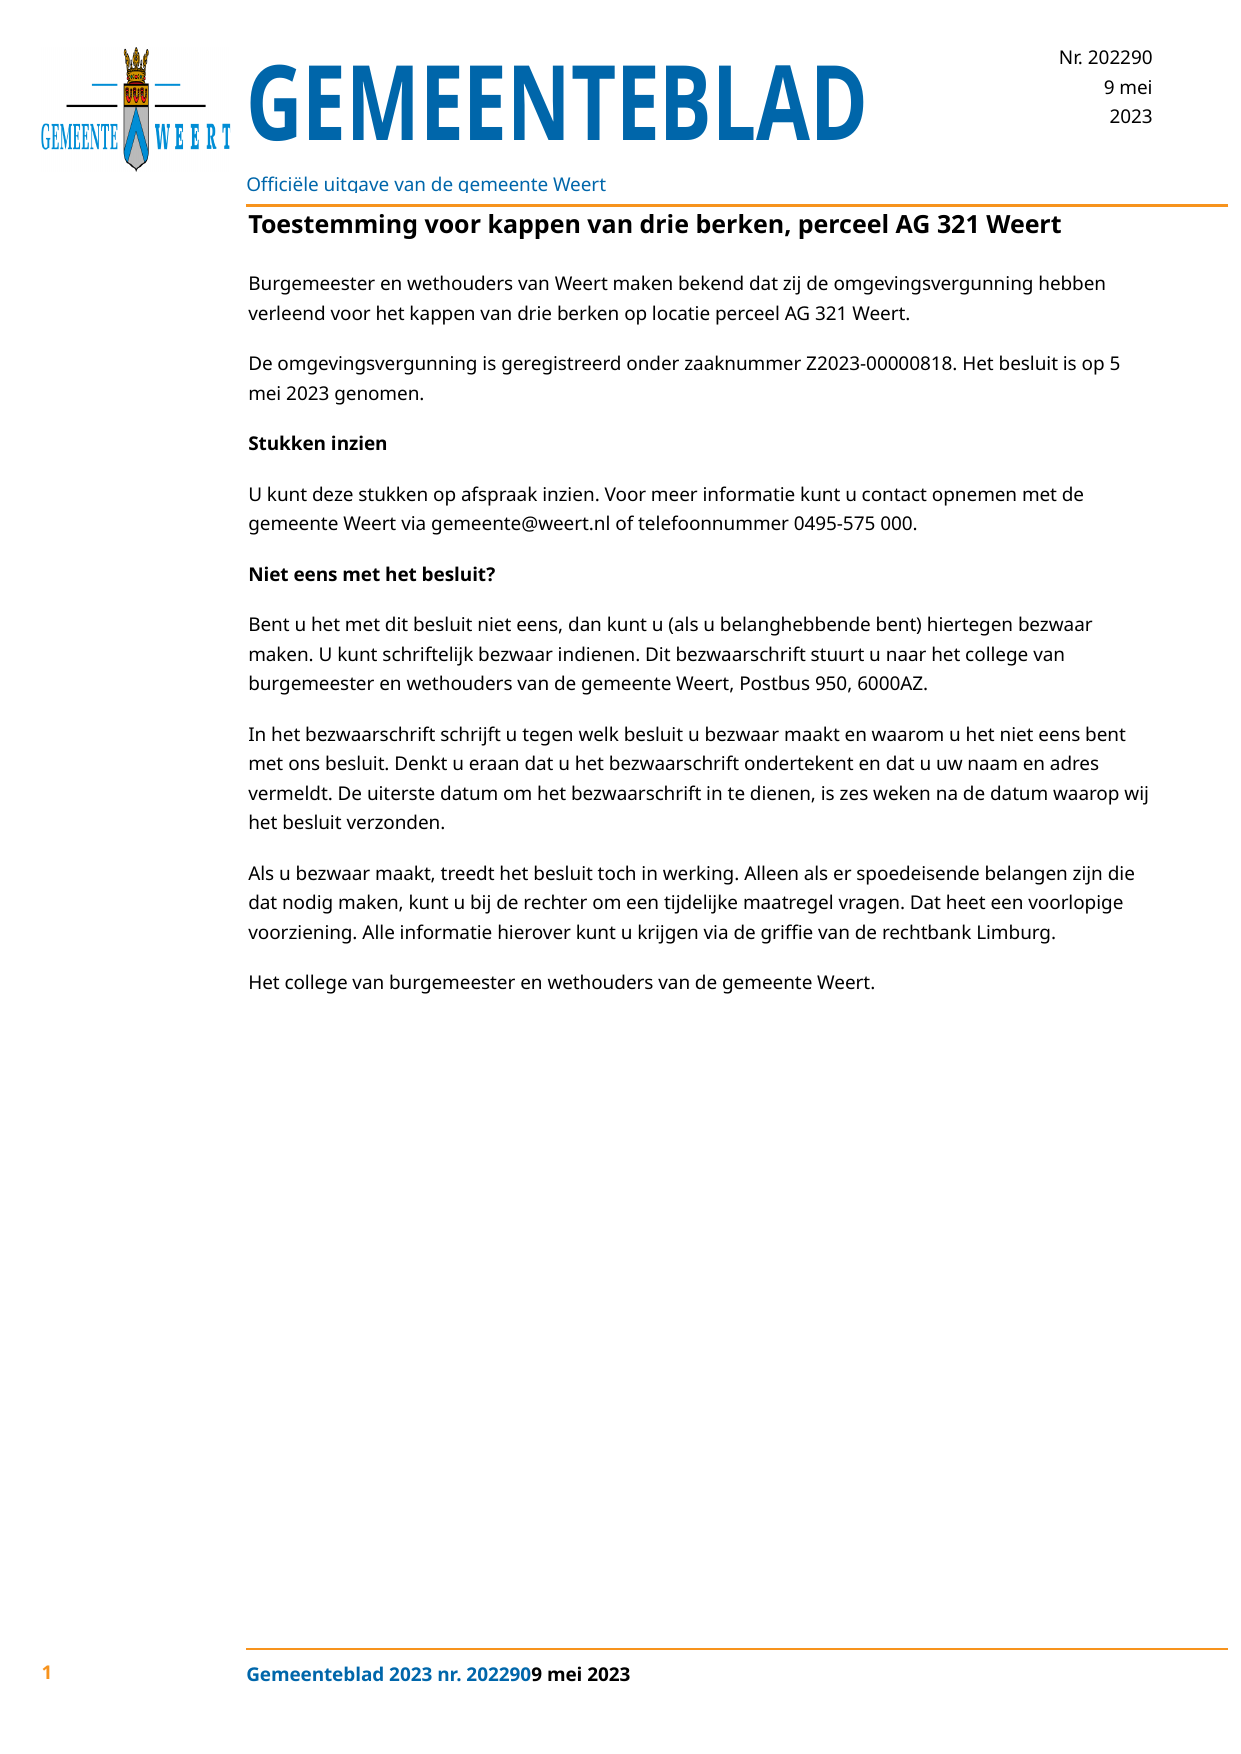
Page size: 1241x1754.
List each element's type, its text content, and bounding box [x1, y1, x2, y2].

text De omgevingsvergunning is geregistreerd onder zaaknummer Z2023-00000818. Het besluit is op 5 mei 2023 genomen. [248, 350, 1152, 406]
picture [41, 47, 231, 172]
text Niet eens met het besluit? [248, 561, 1152, 586]
text Als u bezwaar maakt, treedt het besluit toch in werking. Alleen als er spoedeisende belangen zijn die dat nodig maken, kunt u bij de rechter om een tijdelijke maatregel vragen. Dat heet een voorlopige voorziening. Alle informatie hierover kunt u krijgen via de griffie van de rechtbank Limburg. [248, 860, 1152, 945]
text Toestemming voor kappen van drie berken, perceel AG 321 Weert [248, 207, 1152, 241]
text U kunt deze stukken op afspraak inzien. Voor meer informatie kunt u contact opnemen met de gemeente Weert via gemeente@weert.nl of telefoonnummer 0495-575 000. [248, 481, 1152, 536]
text Het college van burgemeester en wethouders van de gemeente Weert. [248, 969, 1152, 995]
text Burgemeester en wethouders van Weert maken bekend dat zij de omgevingsvergunning hebben verleend voor het kappen van drie berken op locatie perceel AG 321 Weert. [248, 270, 1152, 326]
text Stukken inzien [248, 430, 1152, 456]
text In het bezwaarschrift schrijft u tegen welk besluit u bezwaar maakt en waarom u het niet eens bent met ons besluit. Denkt u eraan dat u het bezwaarschrift ondertekent en dat u uw naam en adres vermeldt. De uiterste datum om het bezwaarschrift in te dienen, is zes weken na de datum waarop wij het besluit verzonden. [248, 721, 1152, 835]
text Bent u het met dit besluit niet eens, dan kunt u (als u belanghebbende bent) hiertegen bezwaar maken. U kunt schriftelijk bezwaar indienen. Dit bezwaarschrift stuurt u naar het college van burgemeester en wethouders van de gemeente Weert, Postbus 950, 6000AZ. [248, 611, 1152, 696]
